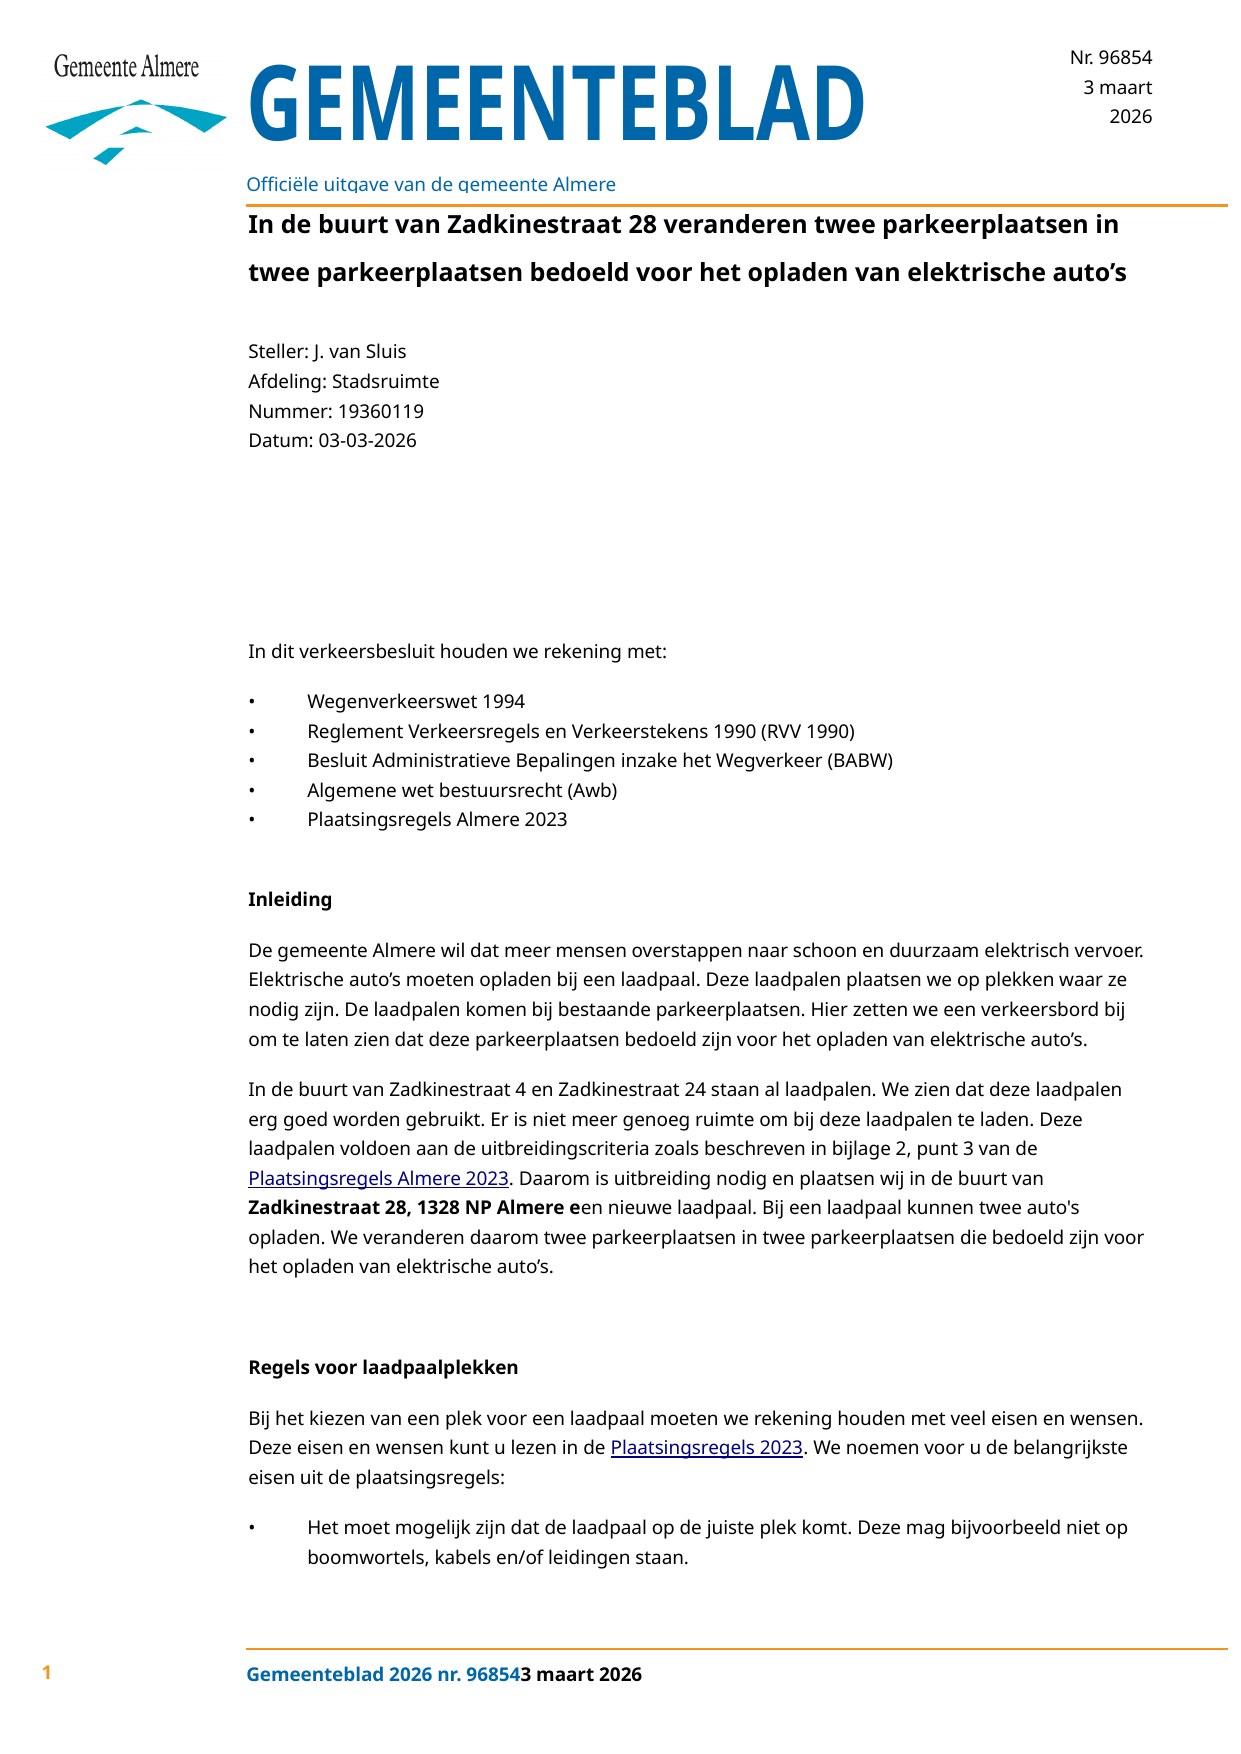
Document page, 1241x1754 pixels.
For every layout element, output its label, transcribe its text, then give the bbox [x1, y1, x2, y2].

text Datum: 03-03-2026 [248, 427, 1152, 453]
text Inleiding [248, 887, 1152, 912]
text Steller: J. van Sluis [248, 339, 1152, 364]
list Algemene wet bestuursrecht (Awb) [248, 777, 1152, 803]
list Plaatsingsregels Almere 2023 [248, 807, 1152, 832]
picture [41, 47, 231, 172]
text De gemeente Almere wil dat meer mensen overstappen naar schoon en duurzaam elektrisch vervoer. Elektrische auto’s moeten opladen bij een laadpaal. Deze laadpalen plaatsen we op plekken waar ze nodig zijn. De laadpalen komen bij bestaande parkeerplaatsen. Hier zetten we een verkeersbord bij om te laten zien dat deze parkeerplaatsen bedoeld zijn voor het opladen van elektrische auto’s. [248, 937, 1152, 1051]
text Regels voor laadpaalplekken [248, 1354, 1152, 1380]
text Nummer: 19360119 [248, 398, 1152, 423]
text In de buurt van Zadkinestraat 28 veranderen twee parkeerplaatsen in twee parkeerplaatsen bedoeld voor het opladen van elektrische auto’s [248, 207, 1152, 288]
list Het moet mogelijk zijn dat de laadpaal op de juiste plek komt. Deze mag bijvoorbeeld niet op boomwortels, kabels en/of leidingen staan. [248, 1514, 1152, 1570]
text Afdeling: Stadsruimte [248, 368, 1152, 394]
text In dit verkeersbesluit houden we rekening met: [248, 638, 1152, 663]
list Besluit Administratieve Bepalingen inzake het Wegverkeer (BABW) [248, 747, 1152, 773]
list Wegenverkeerswet 1994 [248, 688, 1152, 714]
text Bij het kiezen van een plek voor een laadpaal moeten we rekening houden met veel eisen en wensen. Deze eisen en wensen kunt u lezen in de Plaatsingsregels 2023. We noemen voor u de belangrijkste eisen uit de plaatsingsregels: [248, 1405, 1152, 1490]
text In de buurt van Zadkinestraat 4 en Zadkinestraat 24 staan al laadpalen. We zien dat deze laadpalen erg goed worden gebruikt. Er is niet meer genoeg ruimte om bij deze laadpalen te laden. Deze laadpalen voldoen aan de uitbreidingscriteria zoals beschreven in bijlage 2, punt 3 van de Plaatsingsregels Almere 2023. Daarom is uitbreiding nodig en plaatsen wij in de buurt van Zadkinestraat 28, 1328 NP Almere een nieuwe laadpaal. Bij een laadpaal kunnen twee auto's opladen. We veranderen daarom twee parkeerplaatsen in twee parkeerplaatsen die bedoeld zijn voor het opladen van elektrische auto’s. [248, 1076, 1152, 1279]
list Reglement Verkeersregels en Verkeerstekens 1990 (RVV 1990) [248, 718, 1152, 743]
